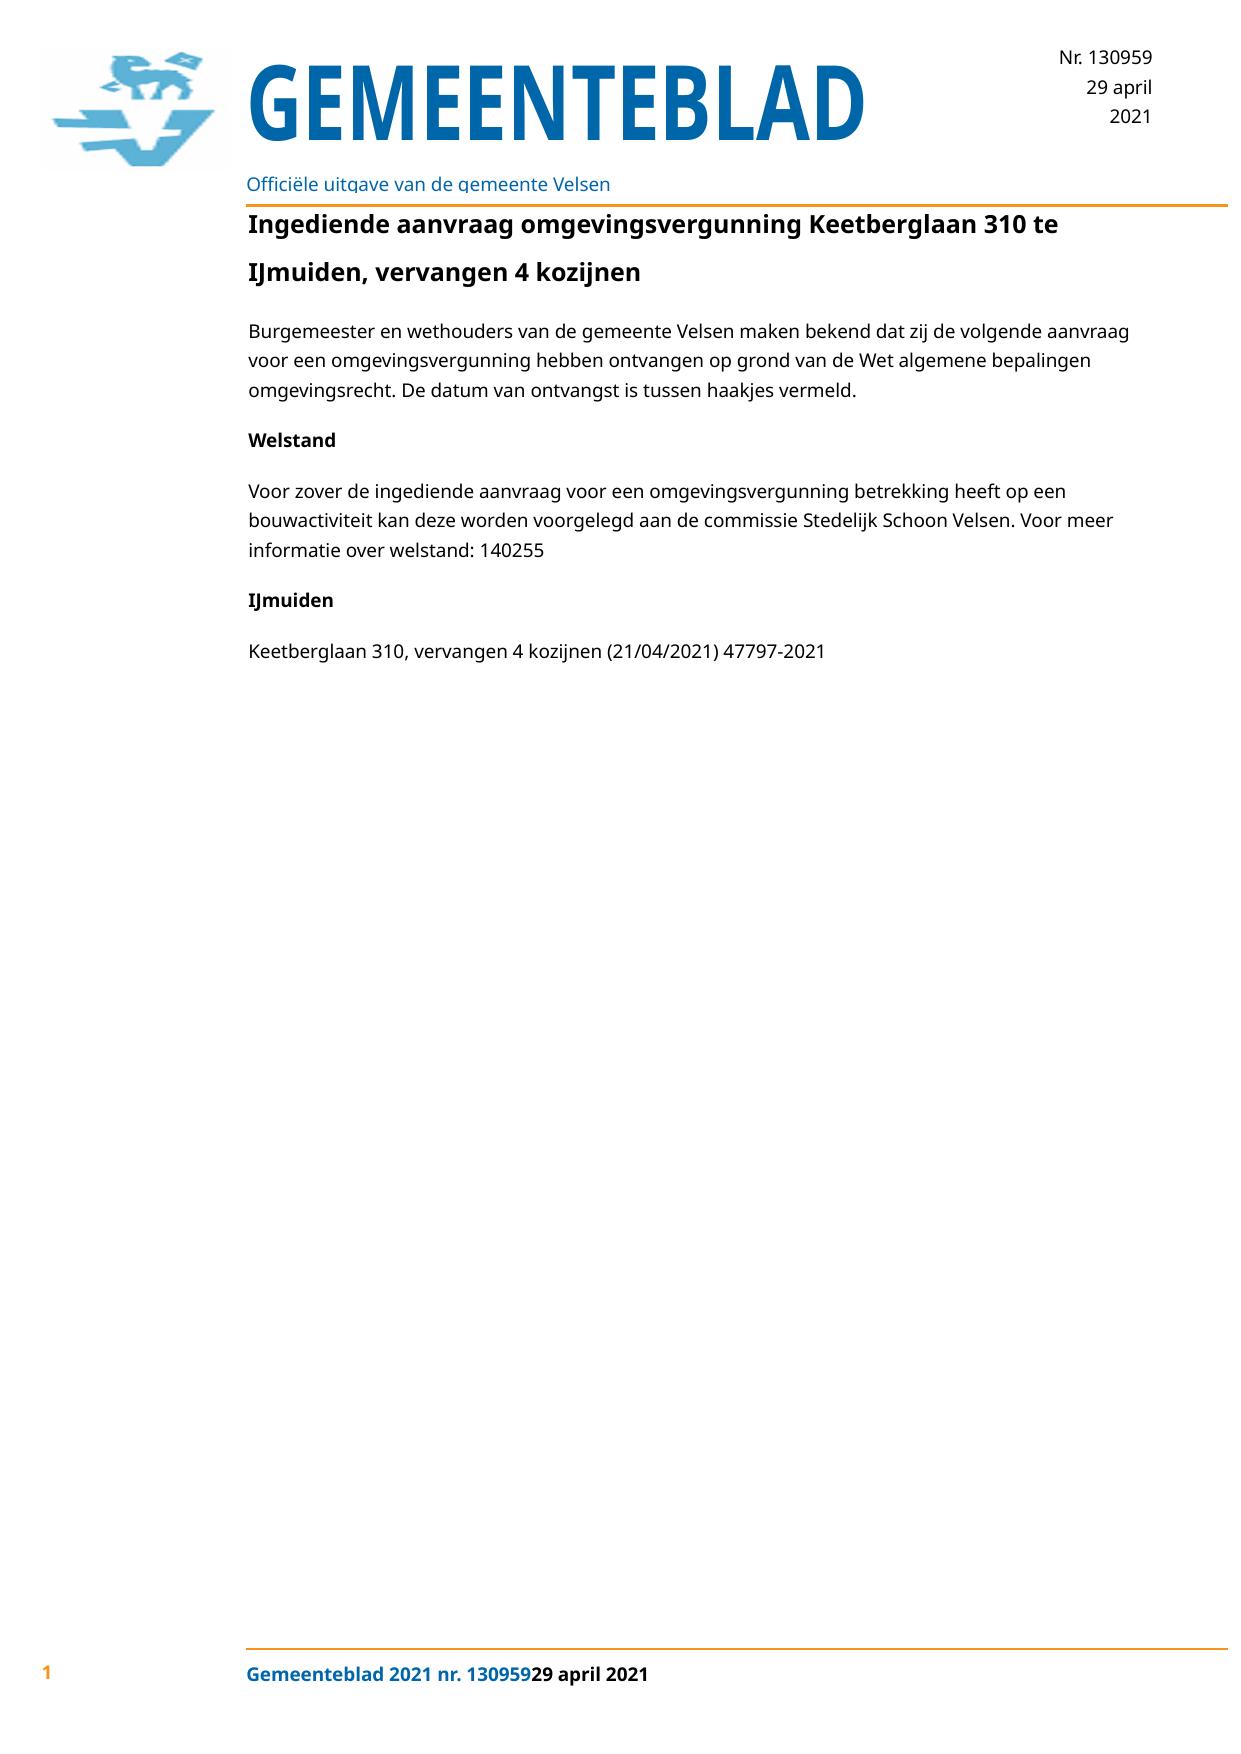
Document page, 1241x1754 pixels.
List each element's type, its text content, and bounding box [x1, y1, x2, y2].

text IJmuiden [248, 587, 1152, 613]
text Keetberglaan 310, vervangen 4 kozijnen (21/04/2021) 47797-2021 [248, 638, 1152, 664]
text Burgemeester en wethouders van de gemeente Velsen maken bekend dat zij de volgende aanvraag voor een omgevingsvergunning hebben ontvangen op grond van de Wet algemene bepalingen omgevingsrecht. De datum van ontvangst is tussen haakjes vermeld. [248, 318, 1152, 403]
picture [41, 47, 231, 172]
text Voor zover de ingediende aanvraag voor een omgevingsvergunning betrekking heeft op een bouwactiviteit kan deze worden voorgelegd aan de commissie Stedelijk Schoon Velsen. Voor meer informatie over welstand: 140255 [248, 478, 1152, 563]
text Welstand [248, 427, 1152, 453]
text Ingediende aanvraag omgevingsvergunning Keetberglaan 310 te IJmuiden, vervangen 4 kozijnen [248, 207, 1152, 288]
